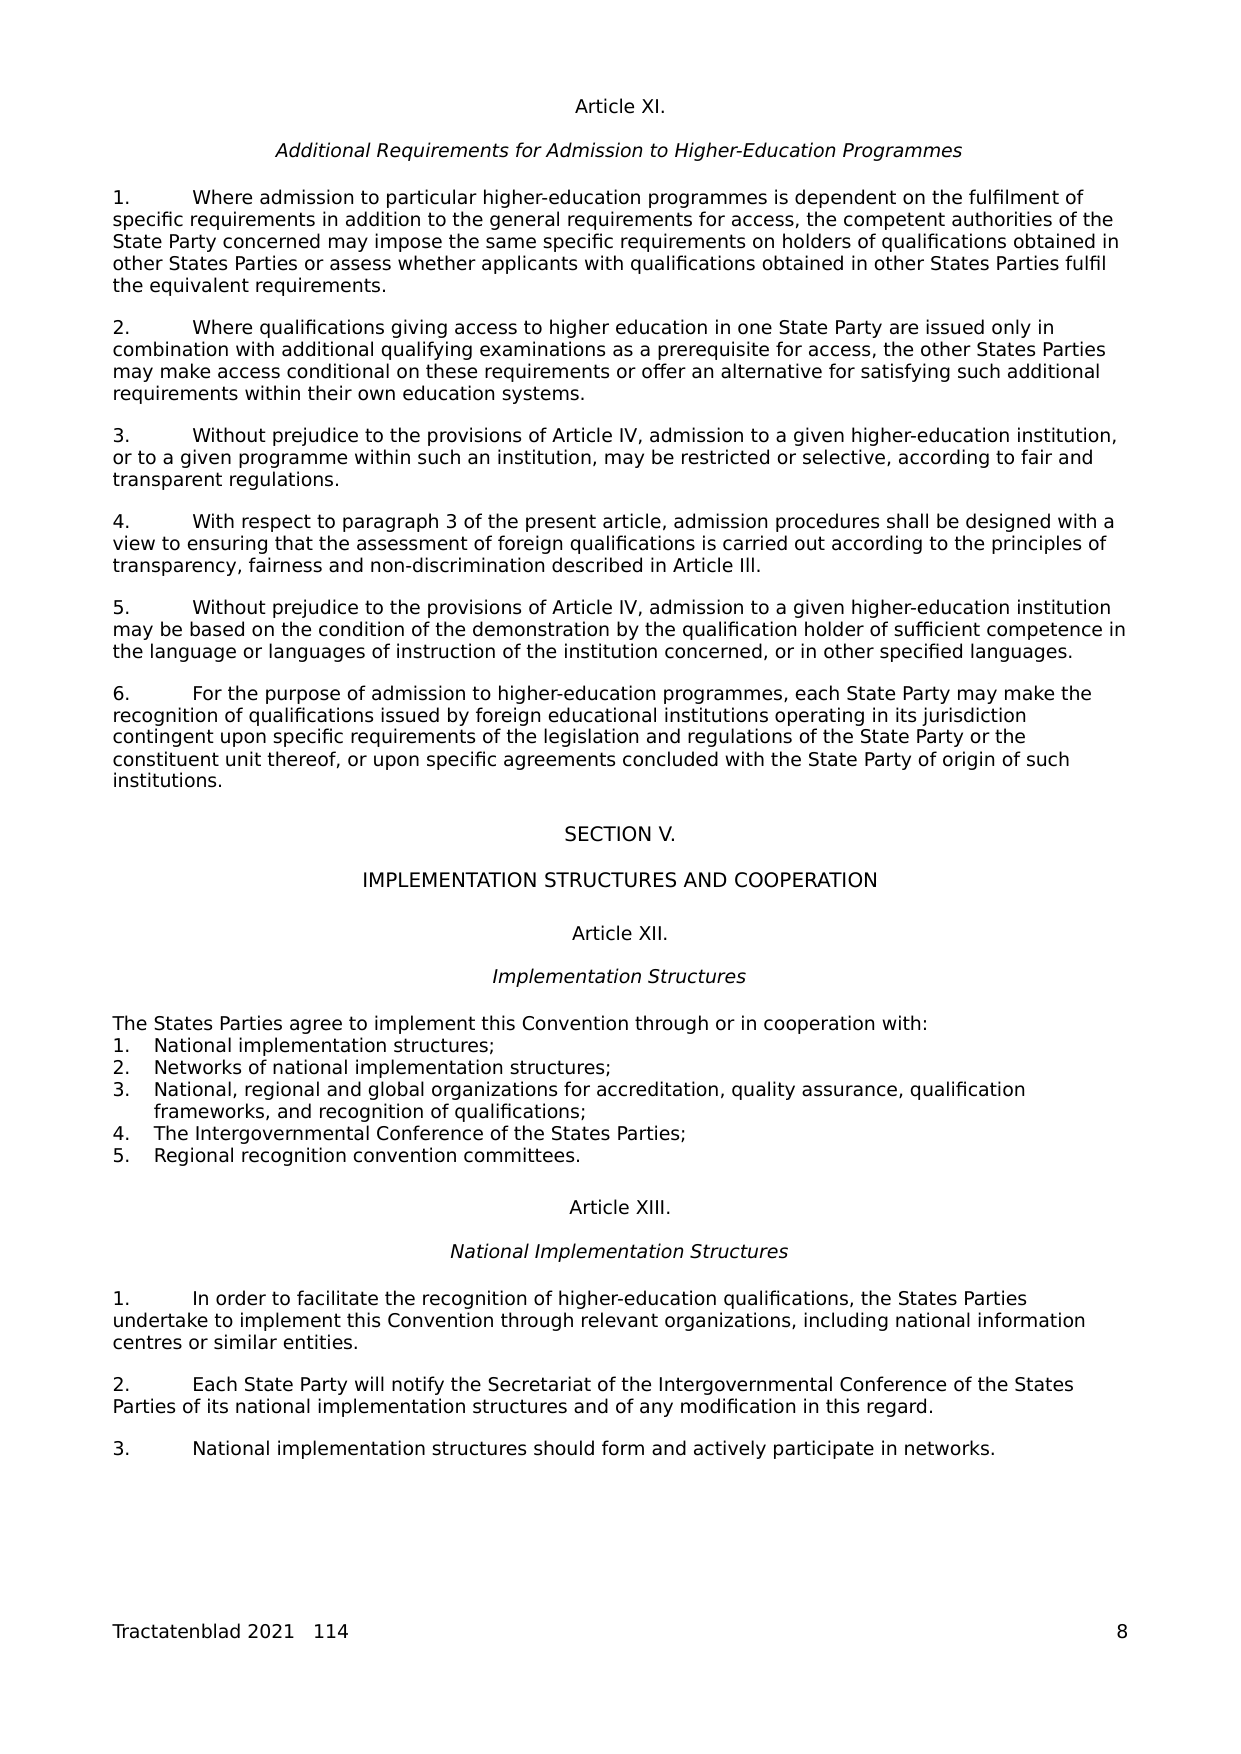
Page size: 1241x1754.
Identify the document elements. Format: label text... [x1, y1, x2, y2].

text 4. With respect to paragraph 3 of the present article, admission procedures shall be designed with a view to ensuring that the assessment of foreign qualifications is carried out according to the principles of transparency, fairness and non-discrimination described in Article Ill. [112, 511, 1128, 577]
text 1. In order to facilitate the recognition of higher-education qualifications, the States Parties undertake to implement this Convention through relevant organizations, including national information centres or similar entities. [112, 1288, 1128, 1354]
text 2. Networks of national implementation structures; [112, 1057, 1128, 1079]
text 1. National implementation structures; [112, 1035, 1128, 1057]
text 3. National, regional and global organizations for accreditation, quality assurance, qualification frameworks, and recognition of qualifications; [112, 1079, 1128, 1123]
text The States Parties agree to implement this Convention through or in cooperation with: [112, 1013, 1128, 1035]
text 5. Without prejudice to the provisions of Article IV, admission to a given higher-education institution may be based on the condition of the demonstration by the qualification holder of sufficient competence in the language or languages of instruction of the institution concerned, or in other specified languages. [112, 597, 1128, 662]
text 2. Each State Party will notify the Secretariat of the Intergovernmental Conference of the States Parties of its national implementation structures and of any modification in this regard. [112, 1374, 1128, 1418]
subtitle Article XII. Implementation Structures [112, 922, 1128, 988]
text 2. Where qualifications giving access to higher education in one State Party are issued only in combination with additional qualifying examinations as a prerequisite for access, the other States Parties may make access conditional on these requirements or offer an alternative for satisfying such additional requirements within their own education systems. [112, 317, 1128, 405]
text 6. For the purpose of admission to higher-education programmes, each State Party may make the recognition of qualifications issued by foreign educational institutions operating in its jurisdiction contingent upon specific requirements of the legislation and regulations of the State Party or the constituent unit thereof, or upon specific agreements concluded with the State Party of origin of such institutions. [112, 682, 1128, 792]
text 4. The Intergovernmental Conference of the States Parties; [112, 1123, 1128, 1145]
text 3. Without prejudice to the provisions of Article IV, admission to a given higher-education institution, or to a given programme within such an institution, may be restricted or selective, according to fair and transparent regulations. [112, 425, 1128, 491]
subtitle Article XIII. National Implementation Structures [112, 1197, 1128, 1263]
text 5. Regional recognition convention committees. [112, 1145, 1128, 1167]
subtitle Article XI. Additional Requirements for Admission to Higher-Education Programmes [112, 96, 1128, 162]
text 3. National implementation structures should form and actively participate in networks. [112, 1438, 1128, 1460]
text 1. Where admission to particular higher-education programmes is dependent on the fulfilment of specific requirements in addition to the general requirements for access, the competent authorities of the State Party concerned may impose the same specific requirements on holders of qualifications obtained in other States Parties or assess whether applicants with qualifications obtained in other States Parties fulfil the equivalent requirements. [112, 187, 1128, 297]
subtitle SECTION V. IMPLEMENTATION STRUCTURES AND COOPERATION [112, 822, 1128, 892]
